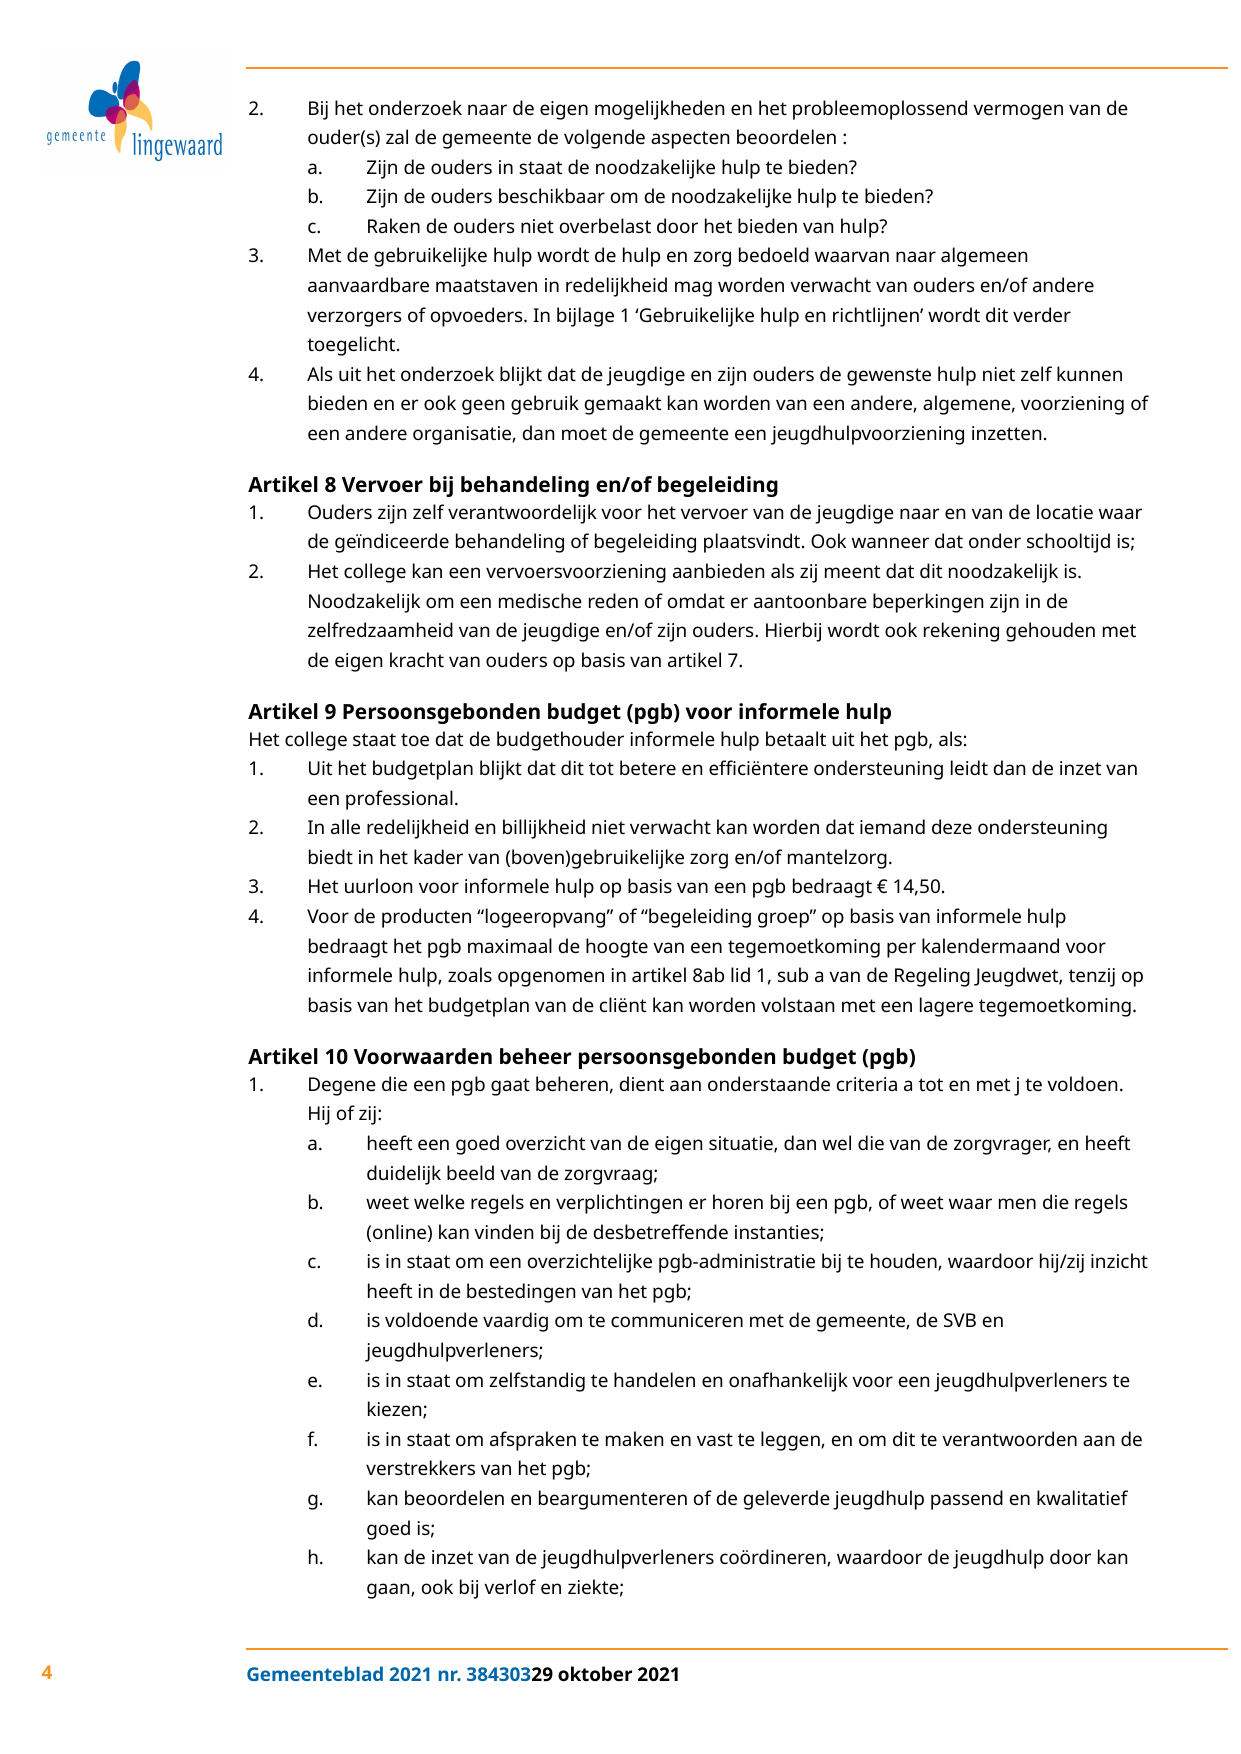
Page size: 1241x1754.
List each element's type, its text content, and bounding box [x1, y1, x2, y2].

list Zijn de ouders beschikbaar om de noodzakelijke hulp te bieden? [307, 183, 1152, 209]
list kan de inzet van de jeugdhulpverleners coördineren, waardoor de jeugdhulp door kan gaan, ook bij verlof en ziekte; [307, 1544, 1152, 1599]
list Het uurloon voor informele hulp op basis van een pgb bedraagt € 14,50. [248, 874, 1152, 899]
list is in staat om afspraken te maken en vast te leggen, en om dit te verantwoorden aan de verstrekkers van het pgb; [307, 1426, 1152, 1481]
list Ouders zijn zelf verantwoordelijk voor het vervoer van de jeugdige naar en van de locatie waar de geïndiceerde behandeling of begeleiding plaatsvindt. Ook wanneer dat onder schooltijd is; [248, 499, 1152, 554]
list heeft een goed overzicht van de eigen situatie, dan wel die van de zorgvrager, en heeft duidelijk beeld van de zorgvraag; [307, 1130, 1152, 1185]
list Voor de producten “logeeropvang” of “begeleiding groep” op basis van informele hulp bedraagt het pgb maximaal de hoogte van een tegemoetkoming per kalendermaand voor informele hulp, zoals opgenomen in artikel 8ab lid 1, sub a van de Regeling Jeugdwet, tenzij op basis van het budgetplan van de cliënt kan worden volstaan met een lagere tegemoetkoming. [248, 903, 1152, 1018]
list is in staat om zelfstandig te handelen en onafhankelijk voor een jeugdhulpverleners te kiezen; [307, 1367, 1152, 1422]
list Het college kan een vervoersvoorziening aanbieden als zij meent dat dit noodzakelijk is. Noodzakelijk om een medische reden of omdat er aantoonbare beperkingen zijn in de zelfredzaamheid van de jeugdige en/of zijn ouders. Hierbij wordt ook rekening gehouden met de eigen kracht van ouders op basis van artikel 7. [248, 558, 1152, 673]
list Met de gebruikelijke hulp wordt de hulp en zorg bedoeld waarvan naar algemeen aanvaardbare maatstaven in redelijkheid mag worden verwacht van ouders en/of andere verzorgers of opvoeders. In bijlage 1 ‘Gebruikelijke hulp en richtlijnen’ wordt dit verder toegelicht. [248, 243, 1152, 357]
text Artikel 8 Vervoer bij behandeling en/of begeleiding [248, 471, 1152, 499]
text Het college staat toe dat de budgethouder informele hulp betaalt uit het pgb, als: [248, 726, 1152, 752]
list kan beoordelen en beargumenteren of de geleverde jeugdhulp passend en kwalitatief goed is; [307, 1485, 1152, 1540]
list weet welke regels en verplichtingen er horen bij een pgb, of weet waar men die regels (online) kan vinden bij de desbetreffende instanties; [307, 1189, 1152, 1244]
picture [41, 47, 231, 172]
list In alle redelijkheid en billijkheid niet verwacht kan worden dat iemand deze ondersteuning biedt in het kader van (boven)gebruikelijke zorg en/of mantelzorg. [248, 814, 1152, 870]
list Degene die een pgb gaat beheren, dient aan onderstaande criteria a tot en met j te voldoen. Hij of zij: [248, 1071, 1152, 1126]
text Artikel 9 Persoonsgebonden budget (pgb) voor informele hulp [248, 697, 1152, 726]
list Als uit het onderzoek blijkt dat de jeugdige en zijn ouders de gewenste hulp niet zelf kunnen bieden en er ook geen gebruik gemaakt kan worden van een andere, algemene, voorziening of een andere organisatie, dan moet de gemeente een jeugdhulpvoorziening inzetten. [248, 361, 1152, 446]
list is in staat om een overzichtelijke pgb-administratie bij te houden, waardoor hij/zij inzicht heeft in de bestedingen van het pgb; [307, 1248, 1152, 1304]
list Raken de ouders niet overbelast door het bieden van hulp? [307, 213, 1152, 239]
list Uit het budgetplan blijkt dat dit tot betere en efficiëntere ondersteuning leidt dan de inzet van een professional. [248, 755, 1152, 811]
text Artikel 10 Voorwaarden beheer persoonsgebonden budget (pgb) [248, 1042, 1152, 1071]
list Zijn de ouders in staat de noodzakelijke hulp te bieden? [307, 154, 1152, 180]
list is voldoende vaardig om te communiceren met de gemeente, de SVB en jeugdhulpverleners; [307, 1308, 1152, 1363]
list Bij het onderzoek naar de eigen mogelijkheden en het probleemoplossend vermogen van de ouder(s) zal de gemeente de volgende aspecten beoordelen : [248, 95, 1152, 150]
